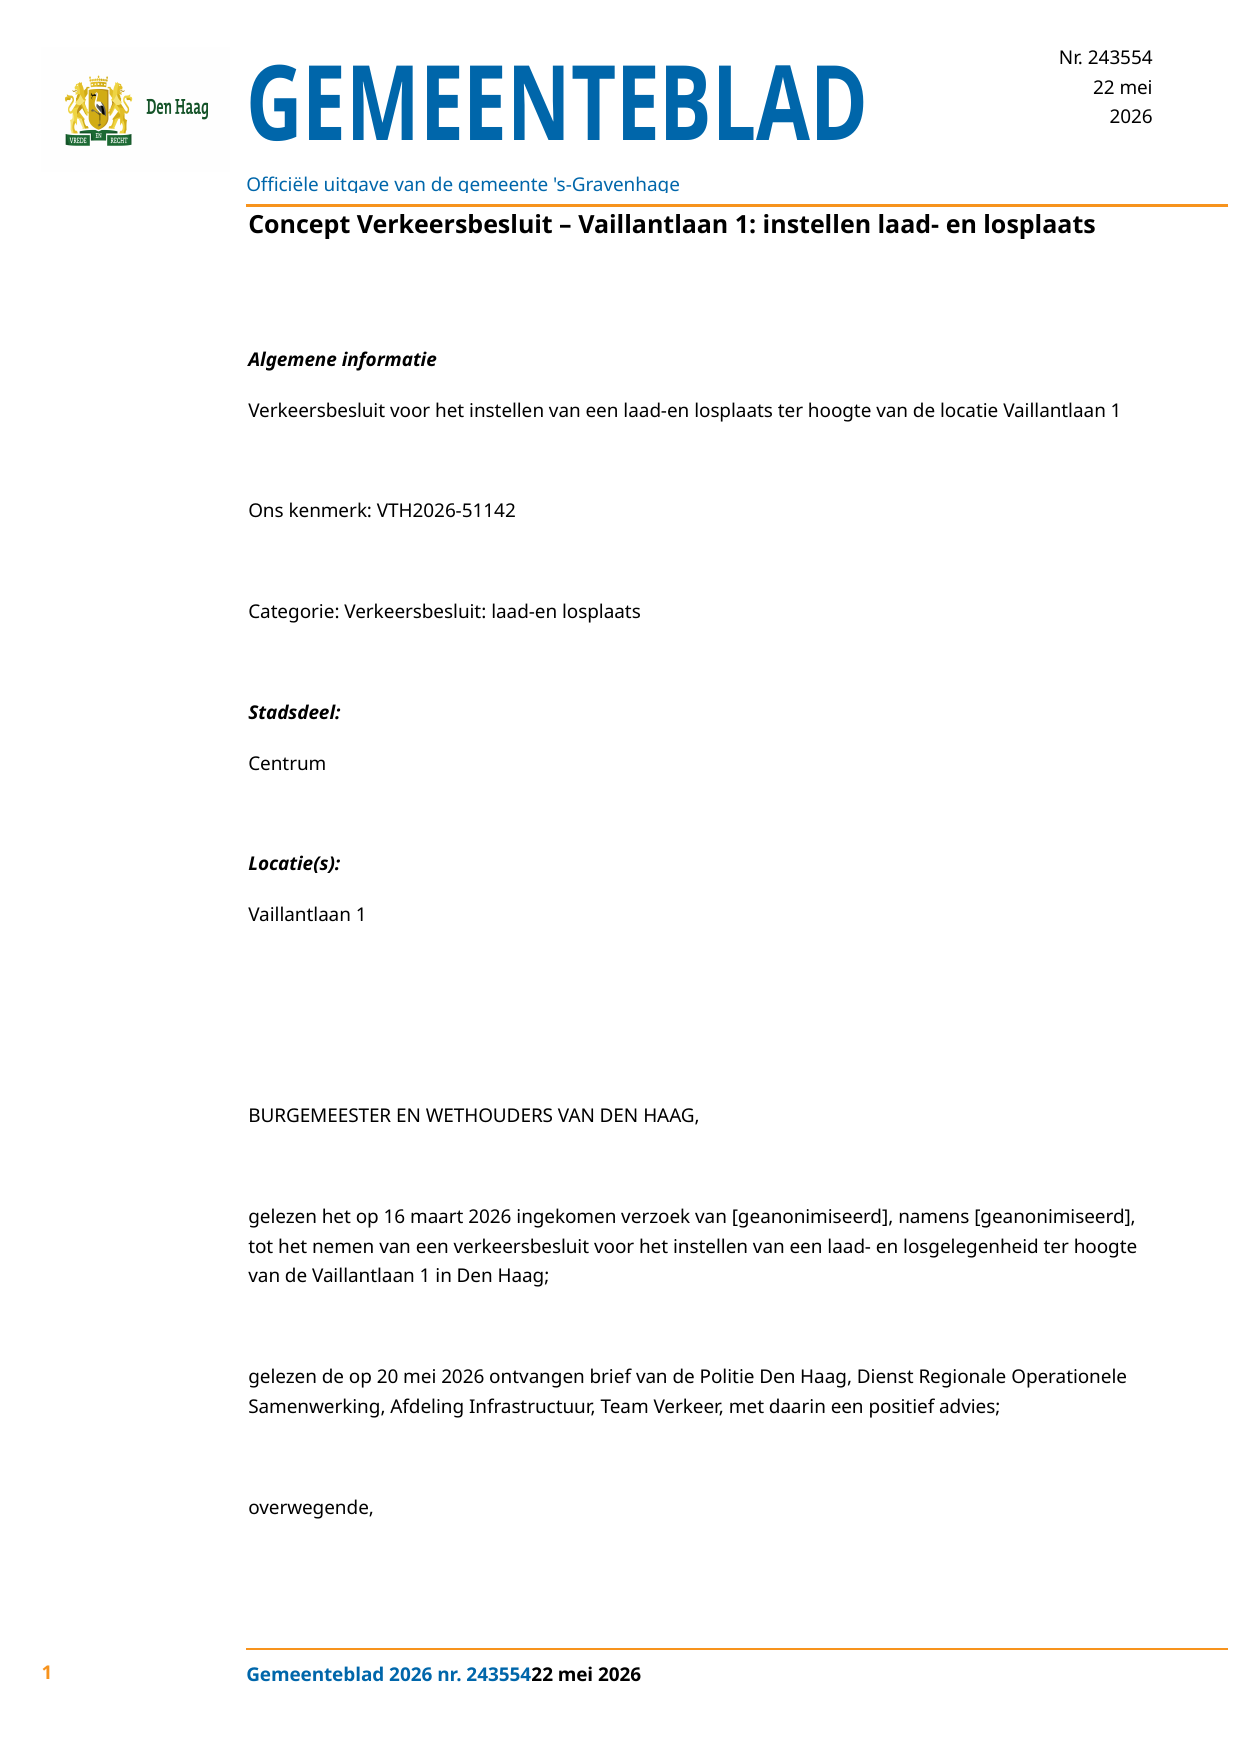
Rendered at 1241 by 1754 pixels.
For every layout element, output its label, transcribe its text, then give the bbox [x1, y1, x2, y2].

text Vaillantlaan 1 [248, 901, 1152, 927]
text Ons kenmerk: VTH2026-51142 [248, 498, 1152, 523]
text overwegende, [248, 1494, 1152, 1520]
text Centrum [248, 750, 1152, 776]
text Verkeersbesluit voor het instellen van een laad-en losplaats ter hoogte van de locatie Vaillantlaan 1 [248, 397, 1152, 423]
text Categorie: Verkeersbesluit: laad-en losplaats [248, 598, 1152, 624]
text gelezen de op 20 mei 2026 ontvangen brief van de Politie Den Haag, Dienst Regionale Operationele Samenwerking, Afdeling Infrastructuur, Team Verkeer, met daarin een positief advies; [248, 1363, 1152, 1419]
text Stadsdeel: [248, 699, 1152, 725]
text Algemene informatie [248, 346, 1152, 372]
text BURGEMEESTER EN WETHOUDERS VAN DEN HAAG, [248, 1103, 1152, 1128]
text Locatie(s): [248, 851, 1152, 876]
text gelezen het op 16 maart 2026 ingekomen verzoek van [geanonimiseerd], namens [geanonimiseerd], tot het nemen van een verkeersbesluit voor het instellen van een laad- en losgelegenheid ter hoogte van de Vaillantlaan 1 in Den Haag; [248, 1203, 1152, 1288]
picture [41, 47, 231, 172]
text Concept Verkeersbesluit – Vaillantlaan 1: instellen laad- en losplaats [248, 207, 1152, 241]
